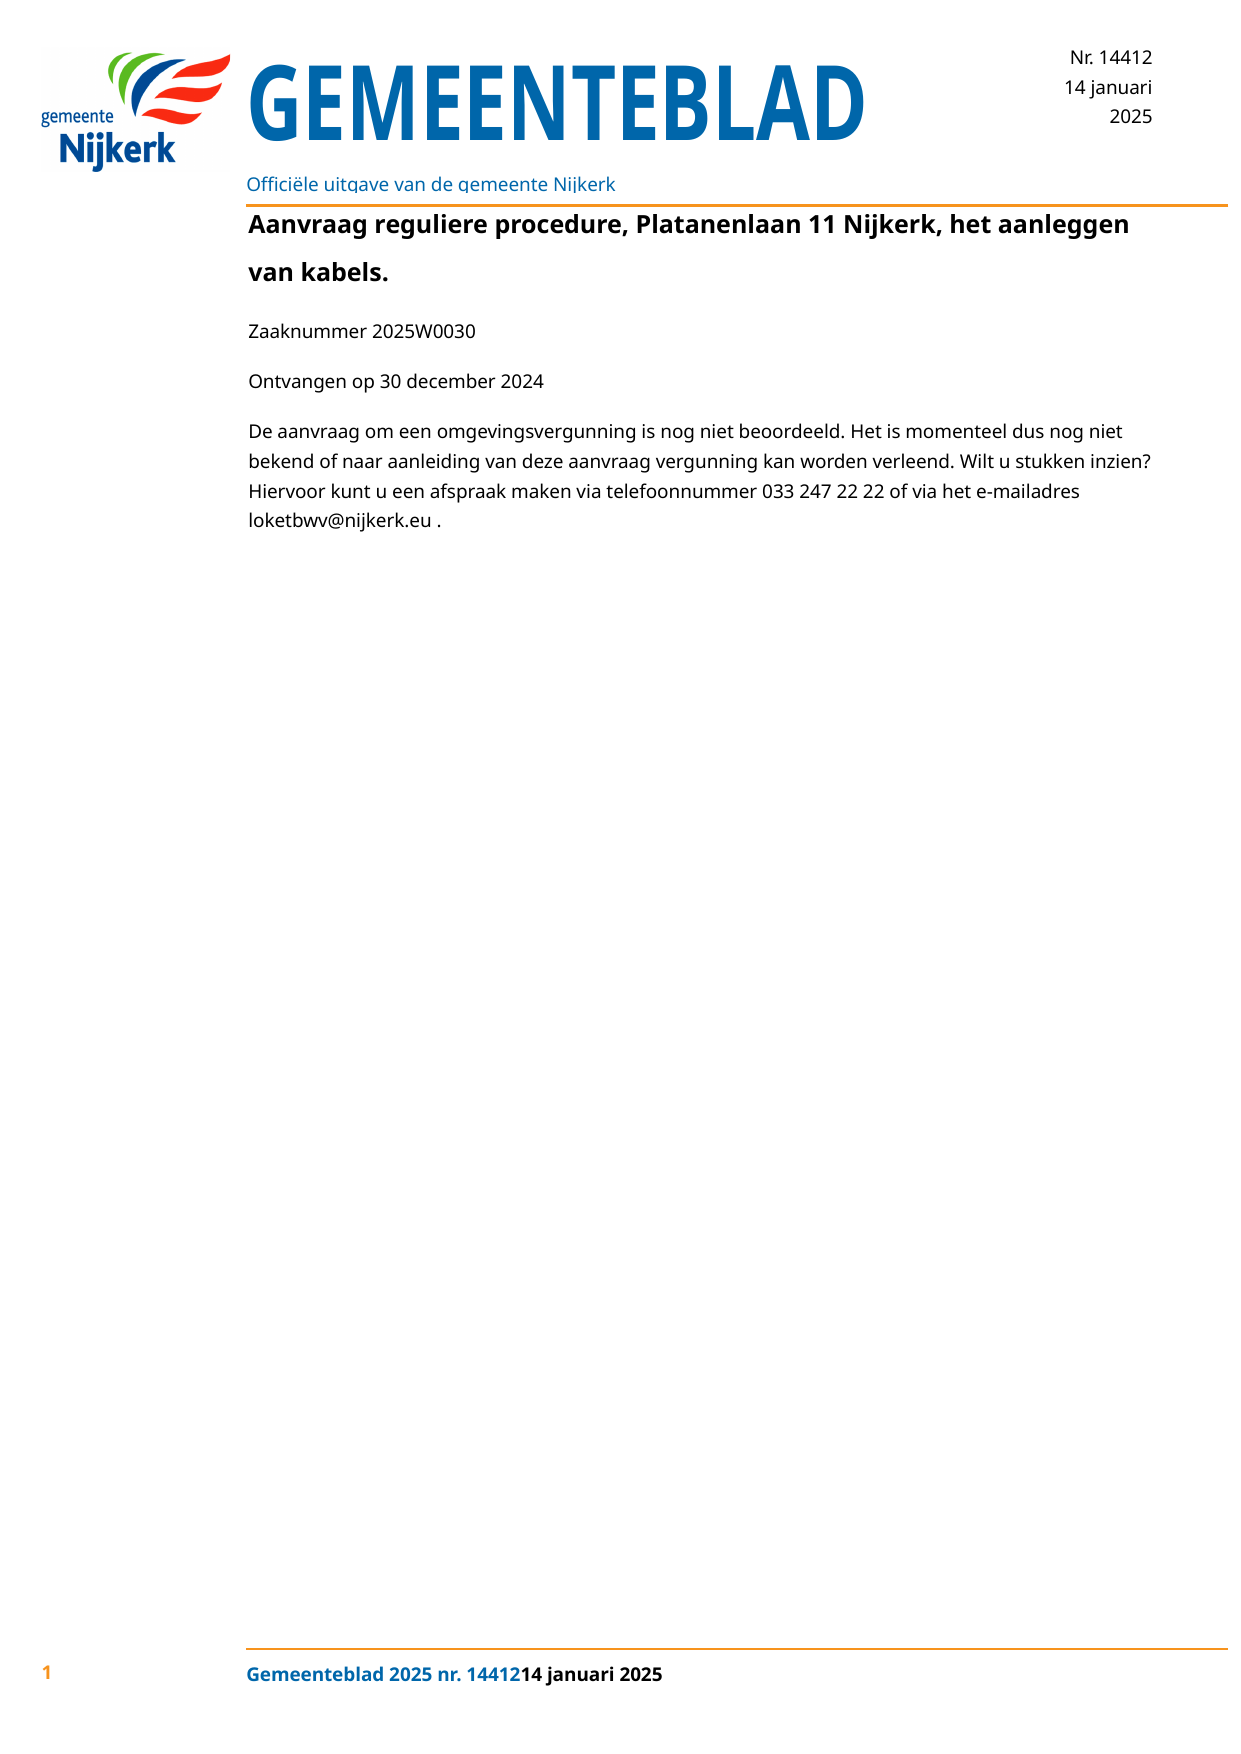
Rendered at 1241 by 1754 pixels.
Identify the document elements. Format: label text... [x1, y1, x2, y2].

text Ontvangen op 30 december 2024 [248, 368, 1152, 394]
text De aanvraag om een omgevingsvergunning is nog niet beoordeeld. Het is momenteel dus nog niet bekend of naar aanleiding van deze aanvraag vergunning kan worden verleend. Wilt u stukken inzien? Hiervoor kunt u een afspraak maken via telefoonnummer 033 247 22 22 of via het e-mailadres loketbwv@nijkerk.eu . [248, 419, 1152, 533]
text Zaaknummer 2025W0030 [248, 318, 1152, 344]
text Aanvraag reguliere procedure, Platanenlaan 11 Nijkerk, het aanleggen van kabels. [248, 207, 1152, 288]
picture [41, 47, 231, 172]
